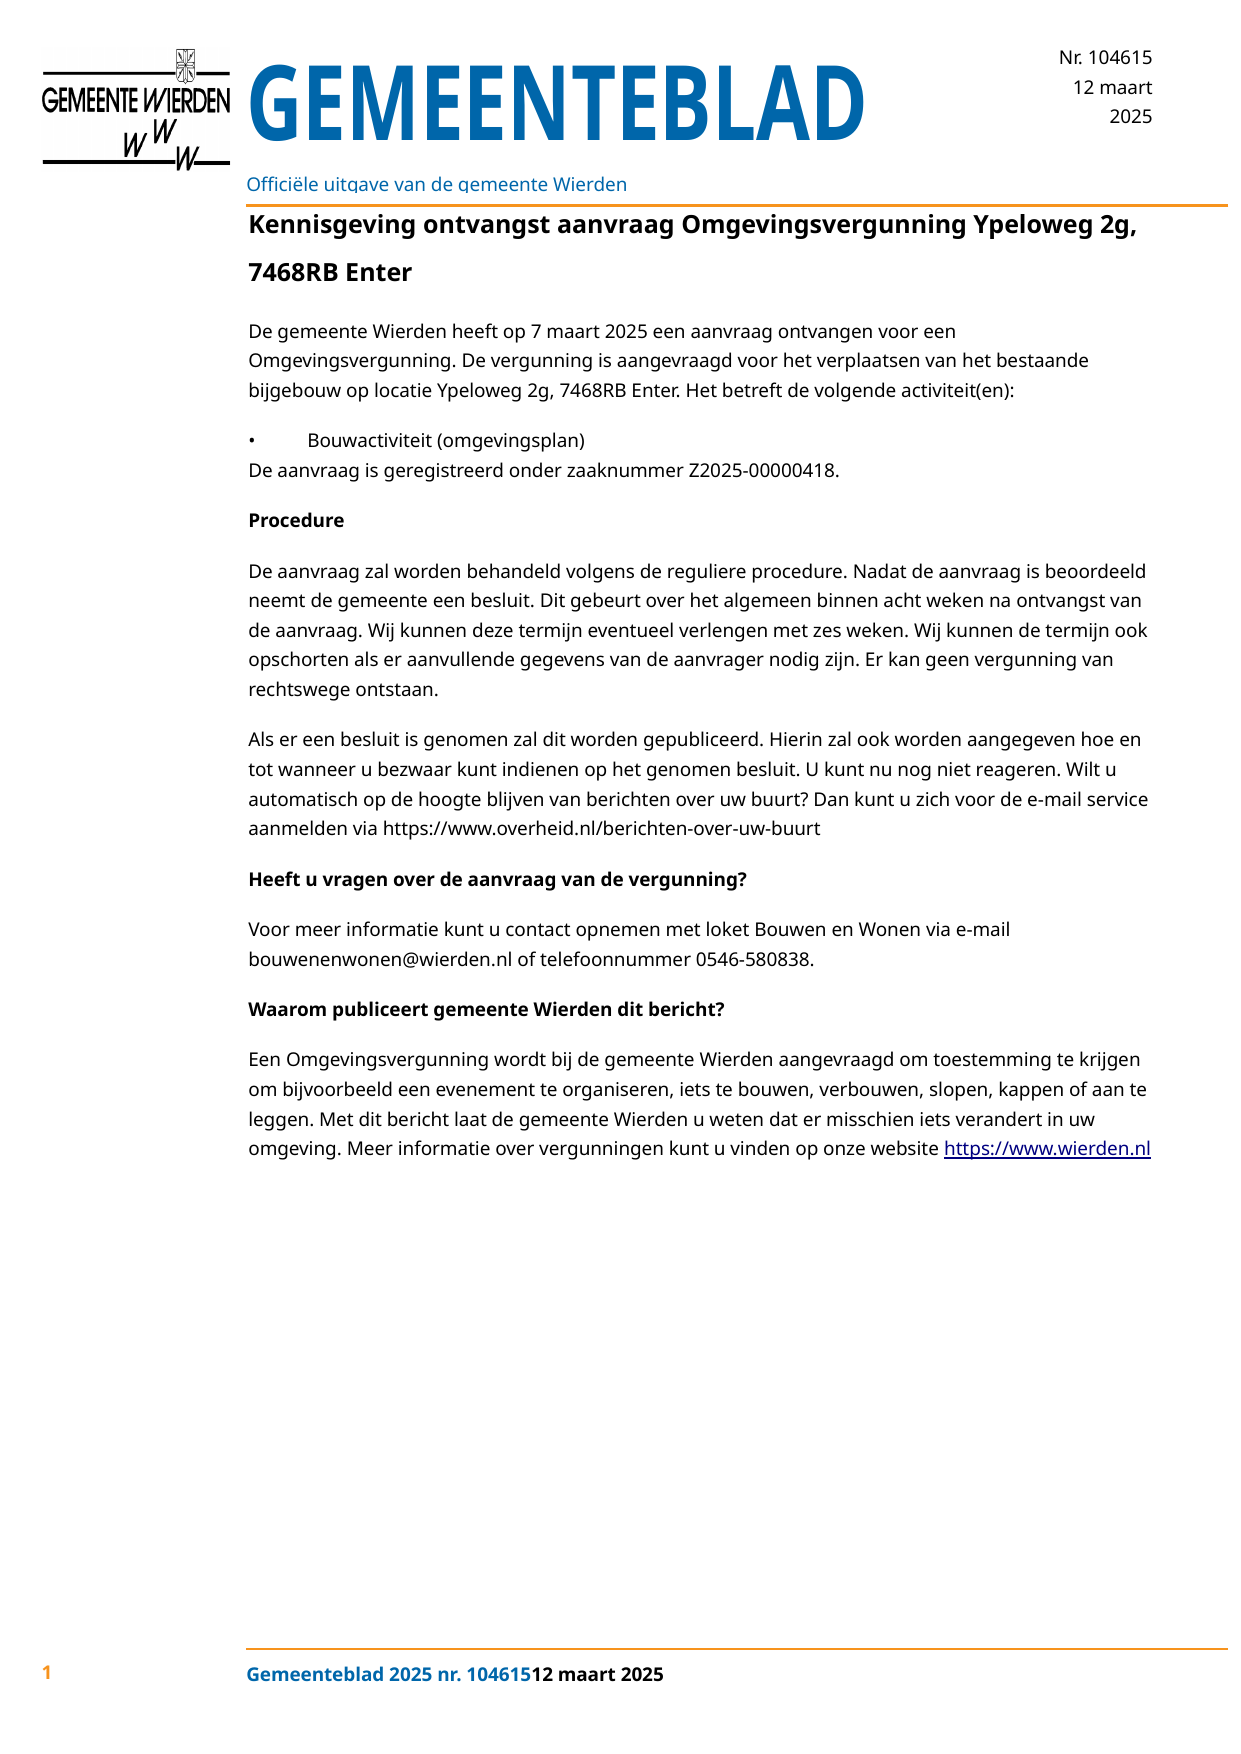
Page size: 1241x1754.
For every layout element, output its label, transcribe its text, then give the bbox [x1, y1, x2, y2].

picture [41, 47, 231, 172]
text Kennisgeving ontvangst aanvraag Omgevingsvergunning Ypeloweg 2g, 7468RB Enter [248, 207, 1152, 288]
text Als er een besluit is genomen zal dit worden gepubliceerd. Hierin zal ook worden aangegeven hoe en tot wanneer u bezwaar kunt indienen op het genomen besluit. U kunt nu nog niet reageren. Wilt u automatisch op de hoogte blijven van berichten over uw buurt? Dan kunt u zich voor de e-mail service aanmelden via https://www.overheid.nl/berichten-over-uw-buurt [248, 727, 1152, 841]
text Heeft u vragen over de aanvraag van de vergunning? [248, 866, 1152, 892]
text De aanvraag zal worden behandeld volgens de reguliere procedure. Nadat de aanvraag is beoordeeld neemt de gemeente een besluit. Dit gebeurt over het algemeen binnen acht weken na ontvangst van de aanvraag. Wij kunnen deze termijn eventueel verlengen met zes weken. Wij kunnen de termijn ook opschorten als er aanvullende gegevens van de aanvrager nodig zijn. Er kan geen vergunning van rechtswege ontstaan. [248, 558, 1152, 702]
text Een Omgevingsvergunning wordt bij de gemeente Wierden aangevraagd om toestemming te krijgen om bijvoorbeeld een evenement te organiseren, iets te bouwen, verbouwen, slopen, kappen of aan te leggen. Met dit bericht laat de gemeente Wierden u weten dat er misschien iets verandert in uw omgeving. Meer informatie over vergunningen kunt u vinden op onze website https://www.wierden.nl [248, 1047, 1152, 1161]
text De gemeente Wierden heeft op 7 maart 2025 een aanvraag ontvangen voor een Omgevingsvergunning. De vergunning is aangevraagd voor het verplaatsen van het bestaande bijgebouw op locatie Ypeloweg 2g, 7468RB Enter. Het betreft de volgende activiteit(en): [248, 318, 1152, 403]
list Bouwactiviteit (omgevingsplan) [248, 427, 1152, 453]
text De aanvraag is geregistreerd onder zaaknummer Z2025-00000418. [248, 457, 1152, 483]
text Waarom publiceert gemeente Wierden dit bericht? [248, 996, 1152, 1022]
text Voor meer informatie kunt u contact opnemen met loket Bouwen en Wonen via e-mail bouwenenwonen@wierden.nl of telefoonnummer 0546-580838. [248, 916, 1152, 972]
text Procedure [248, 507, 1152, 533]
